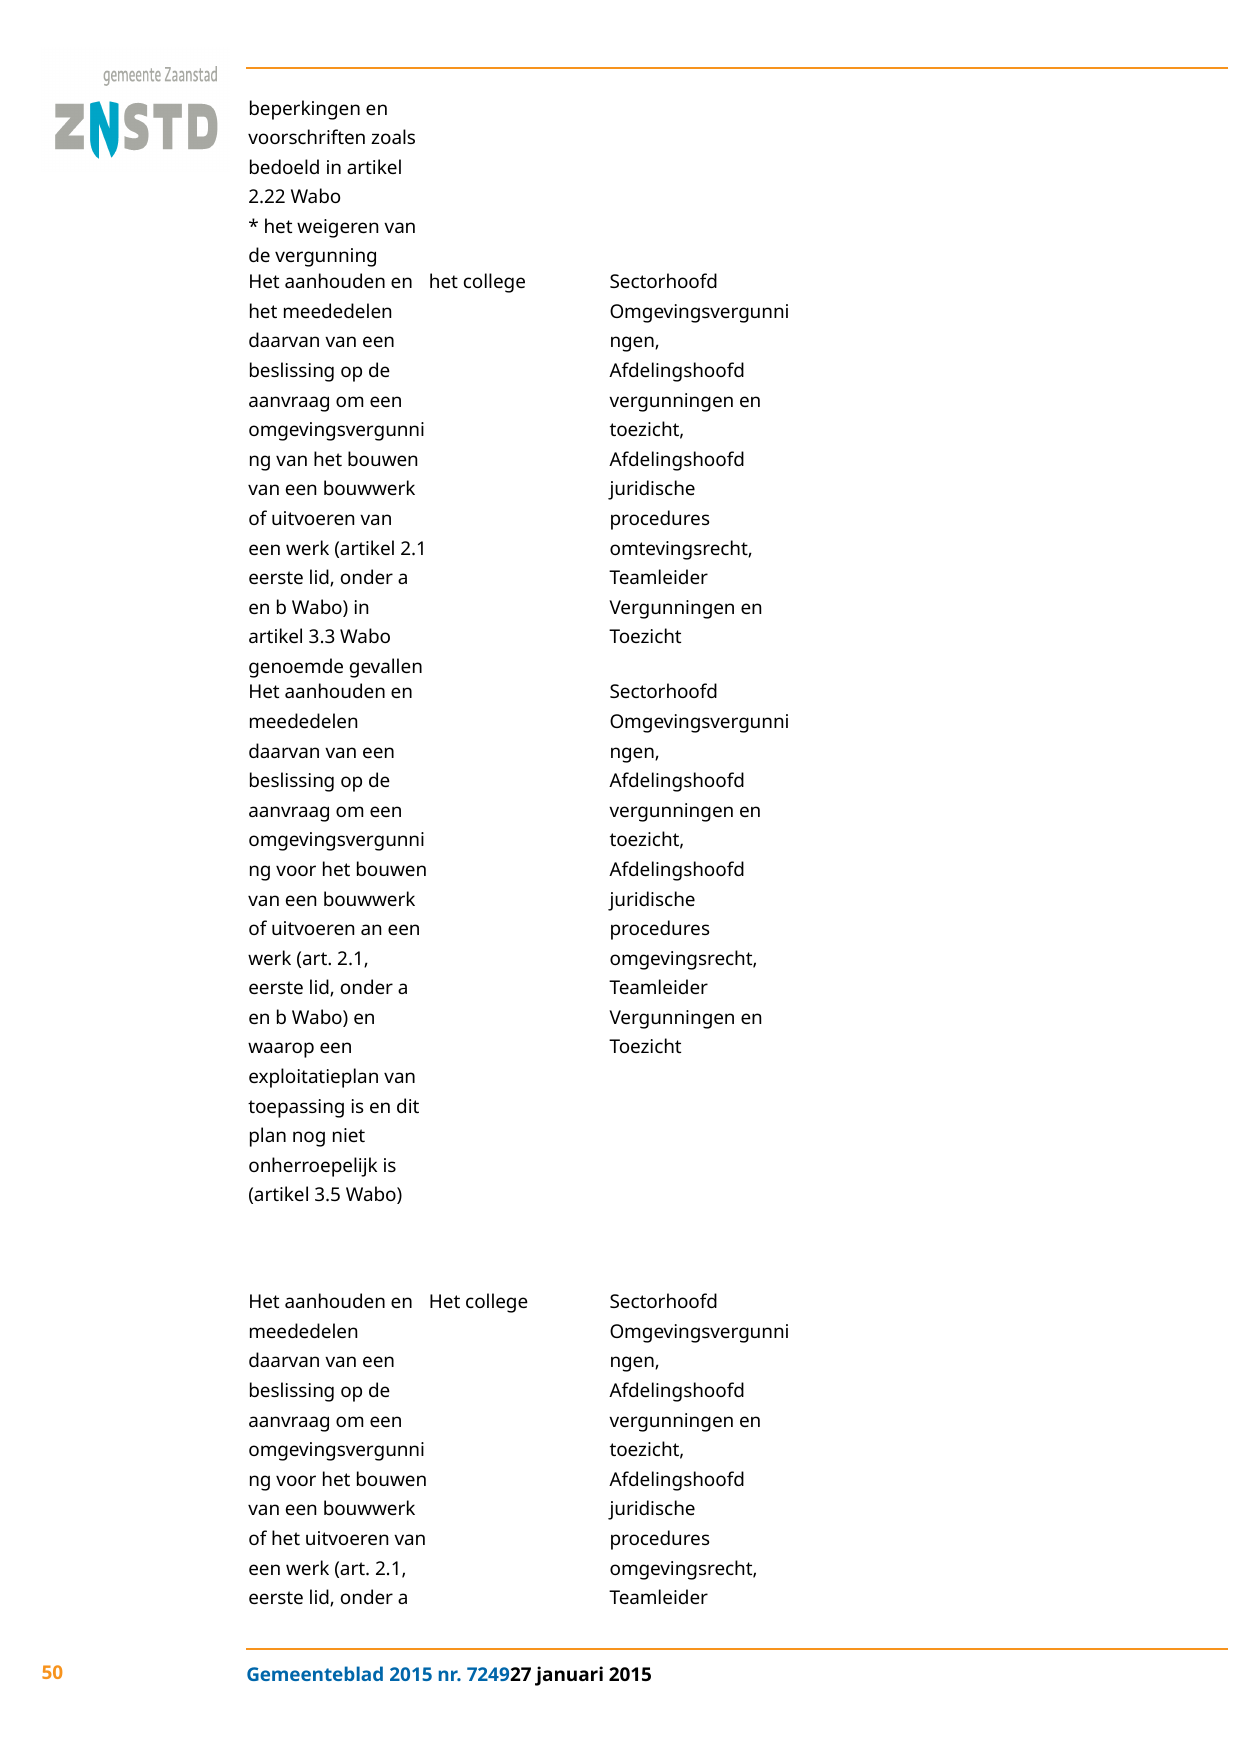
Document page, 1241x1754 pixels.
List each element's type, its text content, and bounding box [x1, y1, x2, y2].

table_cell Het aanhouden en het meededelen daarvan van een beslissing op de aanvraag om een omgevingsvergunning van het bouwen van een bouwwerk of uitvoeren van een werk (artikel 2.1 eerste lid, onder a en b Wabo) in artikel 3.3 Wabo genoemde gevallen [248, 269, 429, 679]
table_header Het aanhouden en meededelen daarvan van een beslissing op de aanvraag om een omgevingsvergunning voor het bouwen van een bouwwerk of het uitvoeren van een werk (art. 2.1, eerste lid, onder a [248, 1289, 429, 1610]
table_cell [429, 95, 609, 268]
table_cell [971, 95, 1152, 268]
table_cell [429, 679, 609, 1207]
table_cell Het aanhouden en meededelen daarvan van een beslissing op de aanvraag om een omgevingsvergunning voor het bouwen van een bouwwerk of uitvoeren an een werk (art. 2.1, eerste lid, onder a en b Wabo) en waarop een exploitatieplan van toepassing is en dit plan nog niet onherroepelijk is (artikel 3.5 Wabo) [248, 679, 429, 1207]
table_cell [790, 95, 971, 268]
table_header [790, 1289, 971, 1610]
table_cell beperkingen en voorschriften zoals bedoeld in artikel 2.22 Wabo * het weigeren van de vergunning [248, 95, 429, 268]
table_cell [790, 679, 971, 1207]
table_cell [609, 95, 790, 268]
table_cell Sectorhoofd Omgevingsvergunningen, Afdelingshoofd vergunningen en toezicht, Afdelingshoofd juridische procedures omtevingsrecht, Teamleider Vergunningen en Toezicht [609, 269, 790, 679]
table_cell [971, 269, 1152, 679]
table_header Het college [429, 1289, 609, 1610]
table_header Sectorhoofd Omgevingsvergunningen, Afdelingshoofd vergunningen en toezicht, Afdelingshoofd juridische procedures omgevingsrecht, Teamleider [609, 1289, 790, 1610]
table_cell het college [429, 269, 609, 679]
table_cell [971, 679, 1152, 1207]
picture [41, 47, 231, 172]
table_cell Sectorhoofd Omgevingsvergunningen, Afdelingshoofd vergunningen en toezicht, Afdelingshoofd juridische procedures omgevingsrecht, Teamleider Vergunningen en Toezicht [609, 679, 790, 1207]
table_header [971, 1289, 1152, 1610]
table_cell [790, 269, 971, 679]
